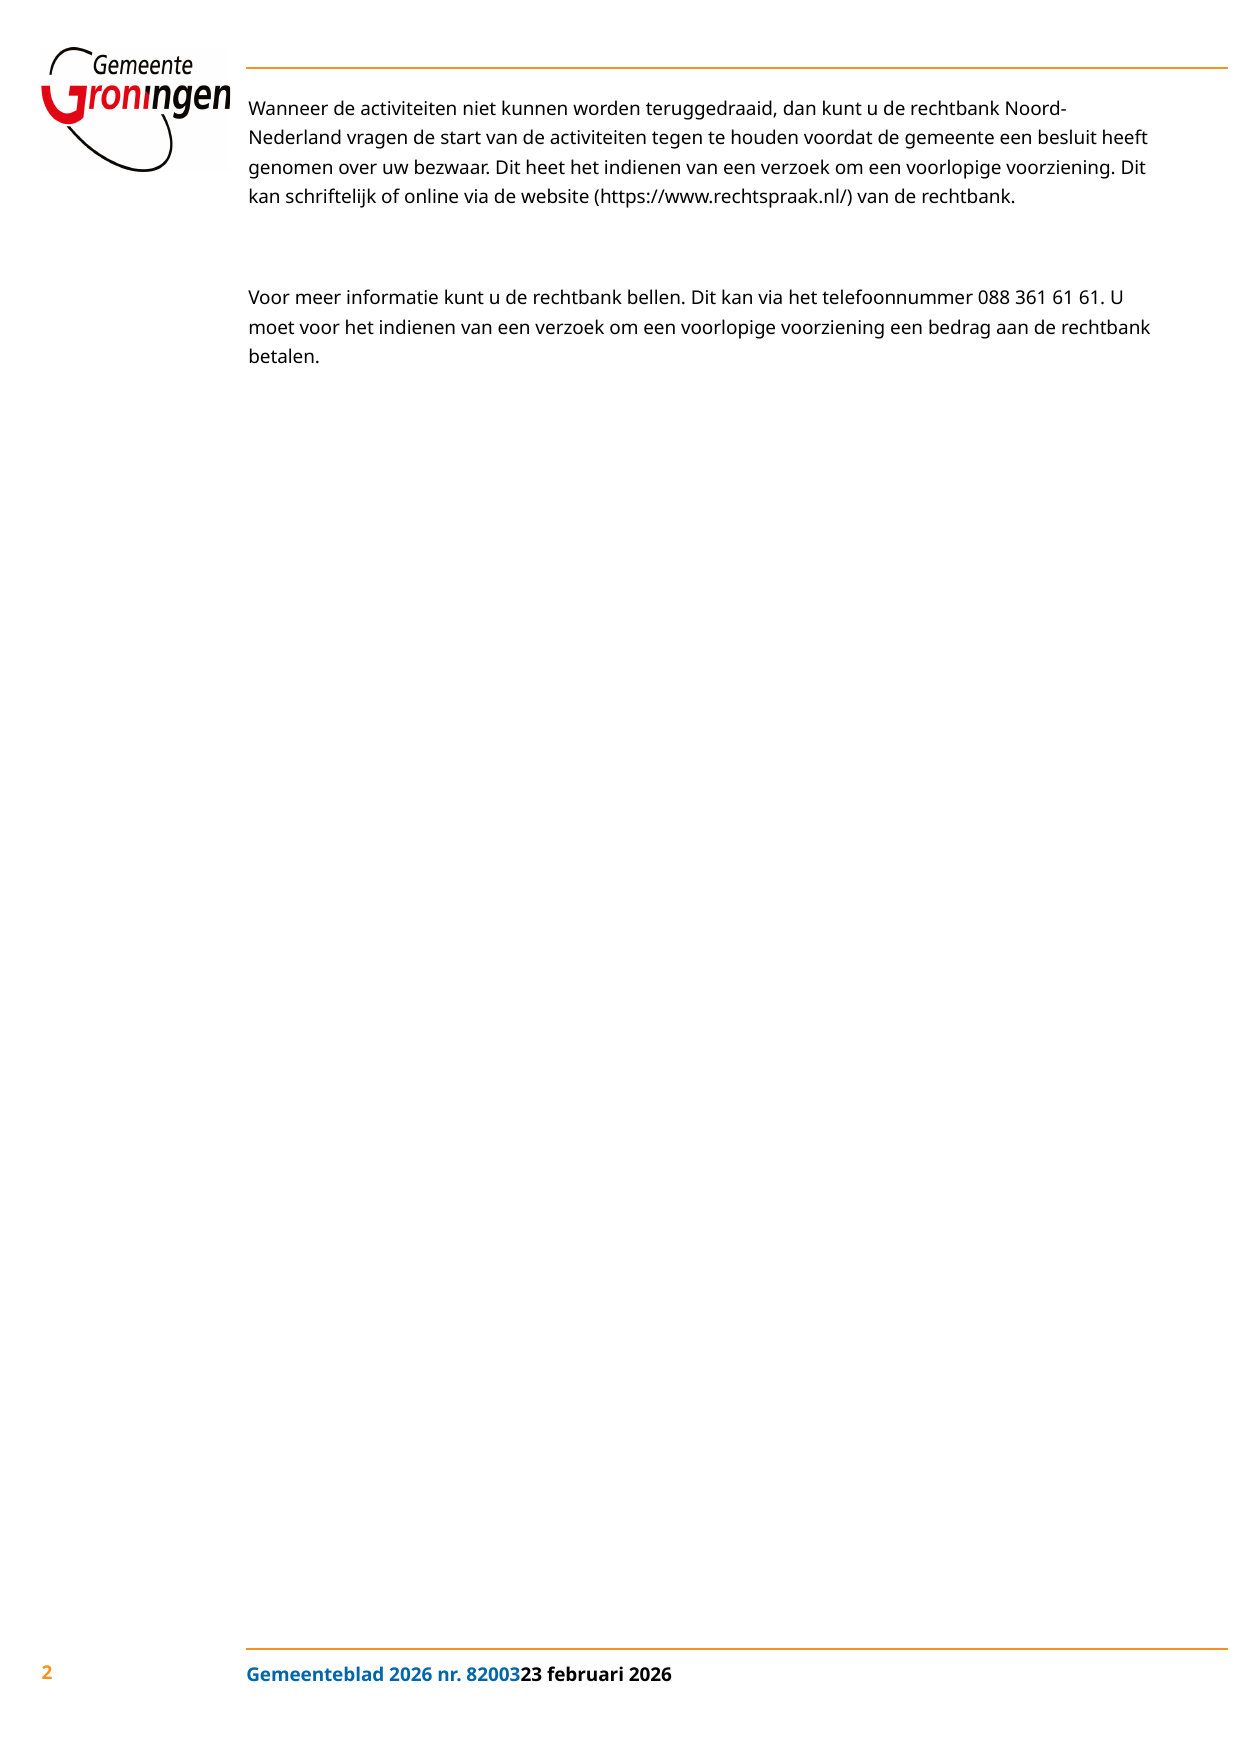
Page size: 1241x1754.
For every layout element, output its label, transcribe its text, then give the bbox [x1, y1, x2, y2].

picture [41, 47, 231, 172]
text Voor meer informatie kunt u de rechtbank bellen. Dit kan via het telefoonnummer 088 361 61 61. U moet voor het indienen van een verzoek om een voorlopige voorziening een bedrag aan de rechtbank betalen. [248, 284, 1152, 369]
text Wanneer de activiteiten niet kunnen worden teruggedraaid, dan kunt u de rechtbank Noord-Nederland vragen de start van de activiteiten tegen te houden voordat de gemeente een besluit heeft genomen over uw bezwaar. Dit heet het indienen van een verzoek om een voorlopige voorziening. Dit kan schriftelijk of online via de website (https://www.rechtspraak.nl/) van de rechtbank. [248, 95, 1152, 209]
